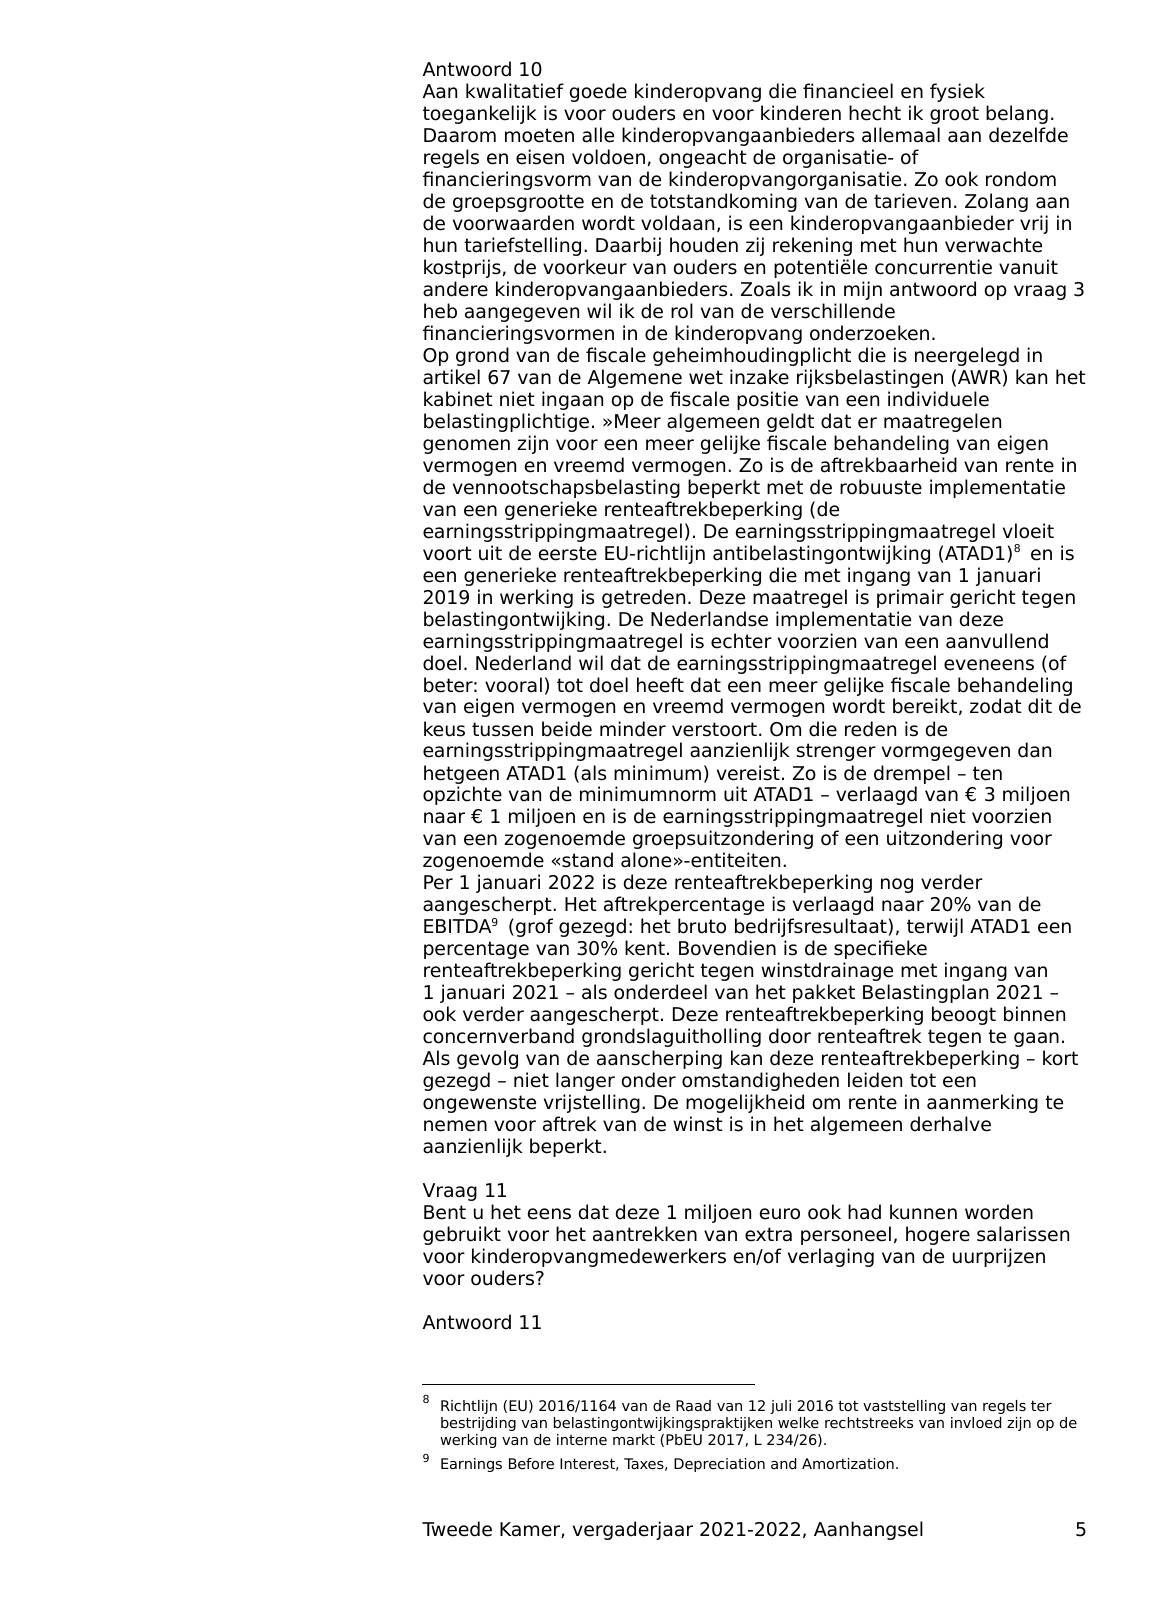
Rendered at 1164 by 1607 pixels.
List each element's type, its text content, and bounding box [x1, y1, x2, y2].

text Op grond van de fiscale geheimhoudingplicht die is neergelegd in artikel 67 van de Algemene wet inzake rijksbelastingen (AWR) kan het kabinet niet ingaan op de fiscale positie van een individuele belastingplichtige. »Meer algemeen geldt dat er maatregelen genomen zijn voor een meer gelijke fiscale behandeling van eigen vermogen en vreemd vermogen. Zo is de aftrekbaarheid van rente in de vennootschapsbelasting beperkt met de robuuste implementatie van een generieke renteaftrekbeperking (de earningsstrippingmaatregel). De earningsstrippingmaatregel vloeit voort uit de eerste EU-richtlijn antibelastingontwijking (ATAD1) en is een generieke renteaftrekbeperking die met ingang van 1 januari 2019 in werking is getreden. Deze maatregel is primair gericht tegen belastingontwijking. De Nederlandse implementatie van deze earningsstrippingmaatregel is echter voorzien van een aanvullend doel. Nederland wil dat de earningsstrippingmaatregel eveneens (of beter: vooral) tot doel heeft dat een meer gelijke fiscale behandeling van eigen vermogen en vreemd vermogen wordt bereikt, zodat dit de keus tussen beide minder verstoort. Om die reden is de earningsstrippingmaatregel aanzienlijk strenger vormgegeven dan hetgeen ATAD1 (als minimum) vereist. Zo is de drempel – ten opzichte van de minimumnorm uit ATAD1 – verlaagd van € 3 miljoen naar € 1 miljoen en is de earningsstrippingmaatregel niet voorzien van een zogenoemde groepsuitzondering of een uitzondering voor zogenoemde «stand alone»-entiteiten. [422, 345, 1087, 872]
text Antwoord 10 [422, 59, 1087, 81]
text Vraag 11 [422, 1180, 1087, 1202]
text Antwoord 11 [422, 1312, 1087, 1334]
text Earnings Before Interest, Taxes, Depreciation and Amortization. [422, 1452, 1087, 1474]
text Bent u het eens dat deze 1 miljoen euro ook had kunnen worden gebruikt voor het aantrekken van extra personeel, hogere salarissen voor kinderopvangmedewerkers en/of verlaging van de uurprijzen voor ouders? [422, 1202, 1087, 1290]
text Richtlijn (EU) 2016/1164 van de Raad van 12 juli 2016 tot vaststelling van regels ter bestrijding van belastingontwijkingspraktijken welke rechtstreeks van invloed zijn op de werking van de interne markt (PbEU 2017, L 234/26). [422, 1393, 1087, 1449]
text Per 1 januari 2022 is deze renteaftrekbeperking nog verder aangescherpt. Het aftrekpercentage is verlaagd naar 20% van de EBITDA (grof gezegd: het bruto bedrijfsresultaat), terwijl ATAD1 een percentage van 30% kent. Bovendien is de specifieke renteaftrekbeperking gericht tegen winstdrainage met ingang van 1 januari 2021 – als onderdeel van het pakket Belastingplan 2021 – ook verder aangescherpt. Deze renteaftrekbeperking beoogt binnen concernverband grondslaguitholling door renteaftrek tegen te gaan. Als gevolg van de aanscherping kan deze renteaftrekbeperking – kort gezegd – niet langer onder omstandigheden leiden tot een ongewenste vrijstelling. De mogelijkheid om rente in aanmerking te nemen voor aftrek van de winst is in het algemeen derhalve aanzienlijk beperkt. [422, 872, 1087, 1158]
text Aan kwalitatief goede kinderopvang die financieel en fysiek toegankelijk is voor ouders en voor kinderen hecht ik groot belang. Daarom moeten alle kinderopvangaanbieders allemaal aan dezelfde regels en eisen voldoen, ongeacht de organisatie- of financieringsvorm van de kinderopvangorganisatie. Zo ook rondom de groepsgrootte en de totstandkoming van de tarieven. Zolang aan de voorwaarden wordt voldaan, is een kinderopvangaanbieder vrij in hun tariefstelling. Daarbij houden zij rekening met hun verwachte kostprijs, de voorkeur van ouders en potentiële concurrentie vanuit andere kinderopvangaanbieders. Zoals ik in mijn antwoord op vraag 3 heb aangegeven wil ik de rol van de verschillende financieringsvormen in de kinderopvang onderzoeken. [422, 81, 1087, 345]
